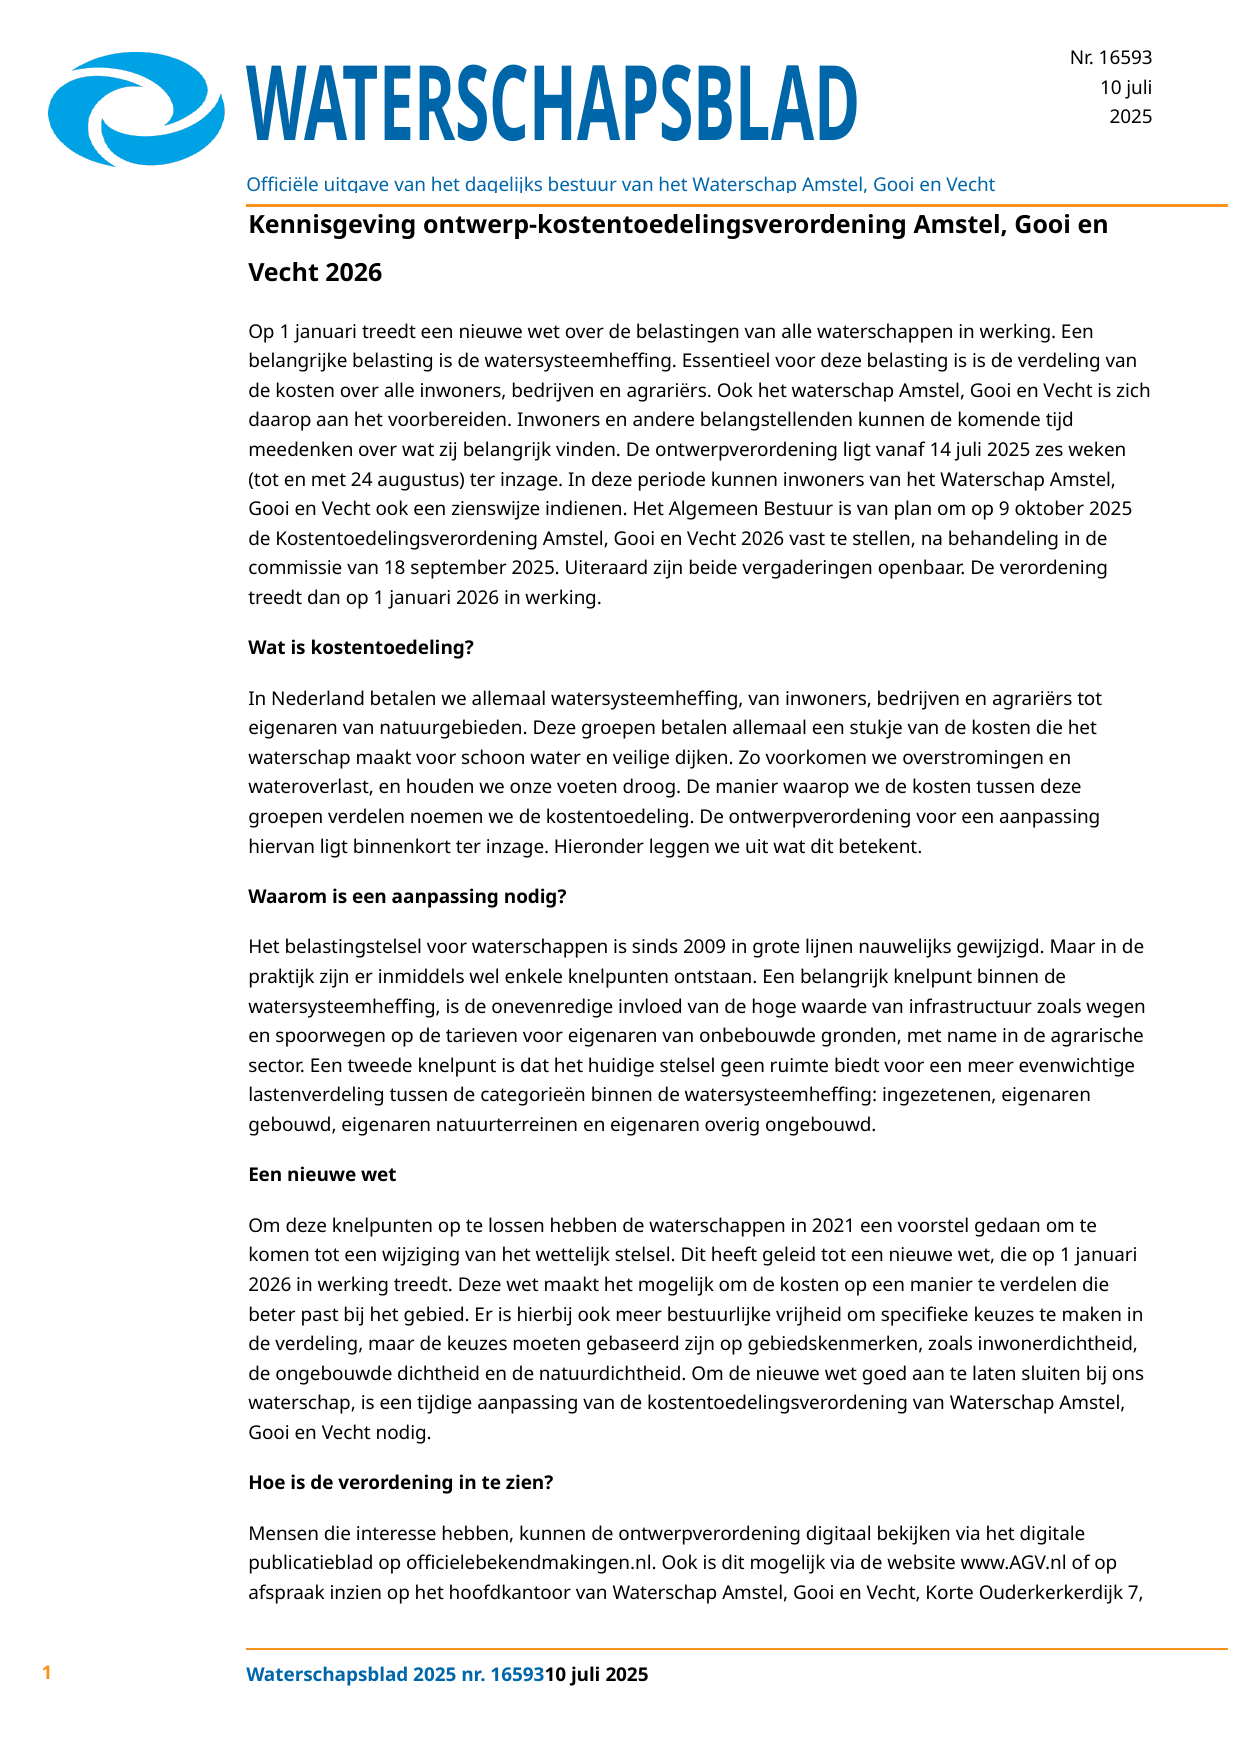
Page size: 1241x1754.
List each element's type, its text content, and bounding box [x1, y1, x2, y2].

text In Nederland betalen we allemaal watersysteemheffing, van inwoners, bedrijven en agrariërs tot eigenaren van natuurgebieden. Deze groepen betalen allemaal een stukje van de kosten die het waterschap maakt voor schoon water en veilige dijken. Zo voorkomen we overstromingen en wateroverlast, en houden we onze voeten droog. De manier waarop we de kosten tussen deze groepen verdelen noemen we de kostentoedeling. De ontwerpverordening voor een aanpassing hiervan ligt binnenkort ter inzage. Hieronder leggen we uit wat dit betekent. [248, 685, 1152, 859]
text Om deze knelpunten op te lossen hebben de waterschappen in 2021 een voorstel gedaan om te komen tot een wijziging van het wettelijk stelsel. Dit heeft geleid tot een nieuwe wet, die op 1 januari 2026 in werking treedt. Deze wet maakt het mogelijk om de kosten op een manier te verdelen die beter past bij het gebied. Er is hierbij ook meer bestuurlijke vrijheid om specifieke keuzes te maken in de verdeling, maar de keuzes moeten gebaseerd zijn op gebiedskenmerken, zoals inwonerdichtheid, de ongebouwde dichtheid en de natuurdichtheid. Om de nieuwe wet goed aan te laten sluiten bij ons waterschap, is een tijdige aanpassing van de kostentoedelingsverordening van Waterschap Amstel, Gooi en Vecht nodig. [248, 1212, 1152, 1445]
picture [41, 47, 231, 172]
text Wat is kostentoedeling? [248, 634, 1152, 660]
text Het belastingstelsel voor waterschappen is sinds 2009 in grote lijnen nauwelijks gewijzigd. Maar in de praktijk zijn er inmiddels wel enkele knelpunten ontstaan. Een belangrijk knelpunt binnen de watersysteemheffing, is de onevenredige invloed van de hoge waarde van infrastructuur zoals wegen en spoorwegen op de tarieven voor eigenaren van onbebouwde gronden, met name in de agrarische sector. Een tweede knelpunt is dat het huidige stelsel geen ruimte biedt voor een meer evenwichtige lastenverdeling tussen de categorieën binnen de watersysteemheffing: ingezetenen, eigenaren gebouwd, eigenaren natuurterreinen en eigenaren overig ongebouwd. [248, 934, 1152, 1137]
text Mensen die interesse hebben, kunnen de ontwerpverordening digitaal bekijken via het digitale publicatieblad op officielebekendmakingen.nl. Ook is dit mogelijk via de website www.AGV.nl of op afspraak inzien op het hoofdkantoor van Waterschap Amstel, Gooi en Vecht, Korte Ouderkerkerdijk 7, [248, 1520, 1152, 1605]
text Op 1 januari treedt een nieuwe wet over de belastingen van alle waterschappen in werking. Een belangrijke belasting is de watersysteemheffing. Essentieel voor deze belasting is is de verdeling van de kosten over alle inwoners, bedrijven en agrariërs. Ook het waterschap Amstel, Gooi en Vecht is zich daarop aan het voorbereiden. Inwoners en andere belangstellenden kunnen de komende tijd meedenken over wat zij belangrijk vinden. De ontwerpverordening ligt vanaf 14 juli 2025 zes weken (tot en met 24 augustus) ter inzage. In deze periode kunnen inwoners van het Waterschap Amstel, Gooi en Vecht ook een zienswijze indienen. Het Algemeen Bestuur is van plan om op 9 oktober 2025 de Kostentoedelingsverordening Amstel, Gooi en Vecht 2026 vast te stellen, na behandeling in de commissie van 18 september 2025. Uiteraard zijn beide vergaderingen openbaar. De verordening treedt dan op 1 januari 2026 in werking. [248, 318, 1152, 610]
text Kennisgeving ontwerp-kostentoedelingsverordening Amstel, Gooi en Vecht 2026 [248, 207, 1152, 288]
text Waarom is een aanpassing nodig? [248, 883, 1152, 909]
text Een nieuwe wet [248, 1162, 1152, 1187]
text Hoe is de verordening in te zien? [248, 1469, 1152, 1495]
